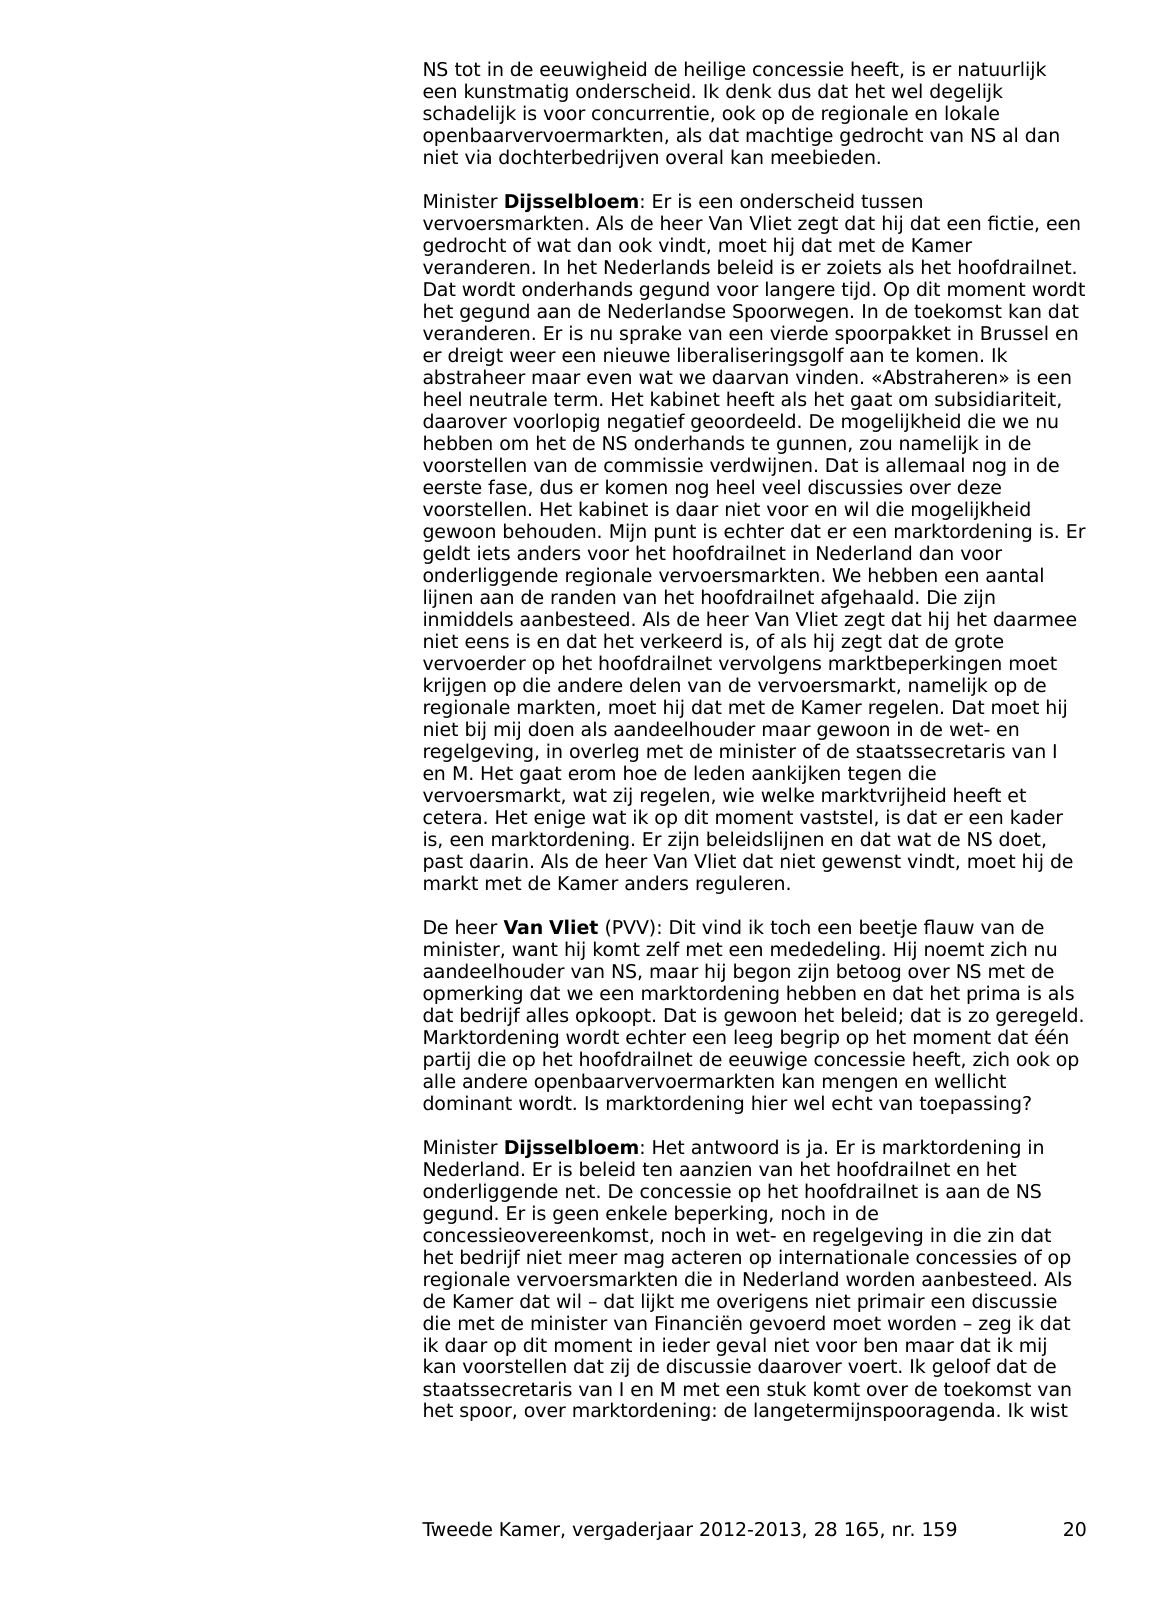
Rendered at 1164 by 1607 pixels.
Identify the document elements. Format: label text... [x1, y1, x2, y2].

text De heer Van Vliet (PVV): Dit vind ik toch een beetje flauw van de minister, want hij komt zelf met een mededeling. Hij noemt zich nu aandeelhouder van NS, maar hij begon zijn betoog over NS met de opmerking dat we een marktordening hebben en dat het prima is als dat bedrijf alles opkoopt. Dat is gewoon het beleid; dat is zo geregeld. Marktordening wordt echter een leeg begrip op het moment dat één partij die op het hoofdrailnet de eeuwige concessie heeft, zich ook op alle andere openbaarvervoermarkten kan mengen en wellicht dominant wordt. Is marktordening hier wel echt van toepassing? [422, 917, 1087, 1114]
text NS tot in de eeuwigheid de heilige concessie heeft, is er natuurlijk een kunstmatig onderscheid. Ik denk dus dat het wel degelijk schadelijk is voor concurrentie, ook op de regionale en lokale openbaarvervoermarkten, als dat machtige gedrocht van NS al dan niet via dochterbedrijven overal kan meebieden. [422, 59, 1087, 169]
text Minister Dijsselbloem: Het antwoord is ja. Er is marktordening in Nederland. Er is beleid ten aanzien van het hoofdrailnet en het onderliggende net. De concessie op het hoofdrailnet is aan de NS gegund. Er is geen enkele beperking, noch in de concessieovereenkomst, noch in wet- en regelgeving in die zin dat het bedrijf niet meer mag acteren op internationale concessies of op regionale vervoersmarkten die in Nederland worden aanbesteed. Als de Kamer dat wil – dat lijkt me overigens niet primair een discussie die met de minister van Financiën gevoerd moet worden – zeg ik dat ik daar op dit moment in ieder geval niet voor ben maar dat ik mij kan voorstellen dat zij de discussie daarover voert. Ik geloof dat de staatssecretaris van I en M met een stuk komt over de toekomst van het spoor, over marktordening: de langetermijnspooragenda. Ik wist [422, 1137, 1087, 1422]
text Minister Dijsselbloem: Er is een onderscheid tussen vervoersmarkten. Als de heer Van Vliet zegt dat hij dat een fictie, een gedrocht of wat dan ook vindt, moet hij dat met de Kamer veranderen. In het Nederlands beleid is er zoiets als het hoofdrailnet. Dat wordt onderhands gegund voor langere tijd. Op dit moment wordt het gegund aan de Nederlandse Spoorwegen. In de toekomst kan dat veranderen. Er is nu sprake van een vierde spoorpakket in Brussel en er dreigt weer een nieuwe liberaliseringsgolf aan te komen. Ik abstraheer maar even wat we daarvan vinden. «Abstraheren» is een heel neutrale term. Het kabinet heeft als het gaat om subsidiariteit, daarover voorlopig negatief geoordeeld. De mogelijkheid die we nu hebben om het de NS onderhands te gunnen, zou namelijk in de voorstellen van de commissie verdwijnen. Dat is allemaal nog in de eerste fase, dus er komen nog heel veel discussies over deze voorstellen. Het kabinet is daar niet voor en wil die mogelijkheid gewoon behouden. Mijn punt is echter dat er een marktordening is. Er geldt iets anders voor het hoofdrailnet in Nederland dan voor onderliggende regionale vervoersmarkten. We hebben een aantal lijnen aan de randen van het hoofdrailnet afgehaald. Die zijn inmiddels aanbesteed. Als de heer Van Vliet zegt dat hij het daarmee niet eens is en dat het verkeerd is, of als hij zegt dat de grote vervoerder op het hoofdrailnet vervolgens marktbeperkingen moet krijgen op die andere delen van de vervoersmarkt, namelijk op de regionale markten, moet hij dat met de Kamer regelen. Dat moet hij niet bij mij doen als aandeelhouder maar gewoon in de wet- en regelgeving, in overleg met de minister of de staatssecretaris van I en M. Het gaat erom hoe de leden aankijken tegen die vervoersmarkt, wat zij regelen, wie welke marktvrijheid heeft et cetera. Het enige wat ik op dit moment vaststel, is dat er een kader is, een marktordening. Er zijn beleidslijnen en dat wat de NS doet, past daarin. Als de heer Van Vliet dat niet gewenst vindt, moet hij de markt met de Kamer anders reguleren. [422, 191, 1087, 894]
